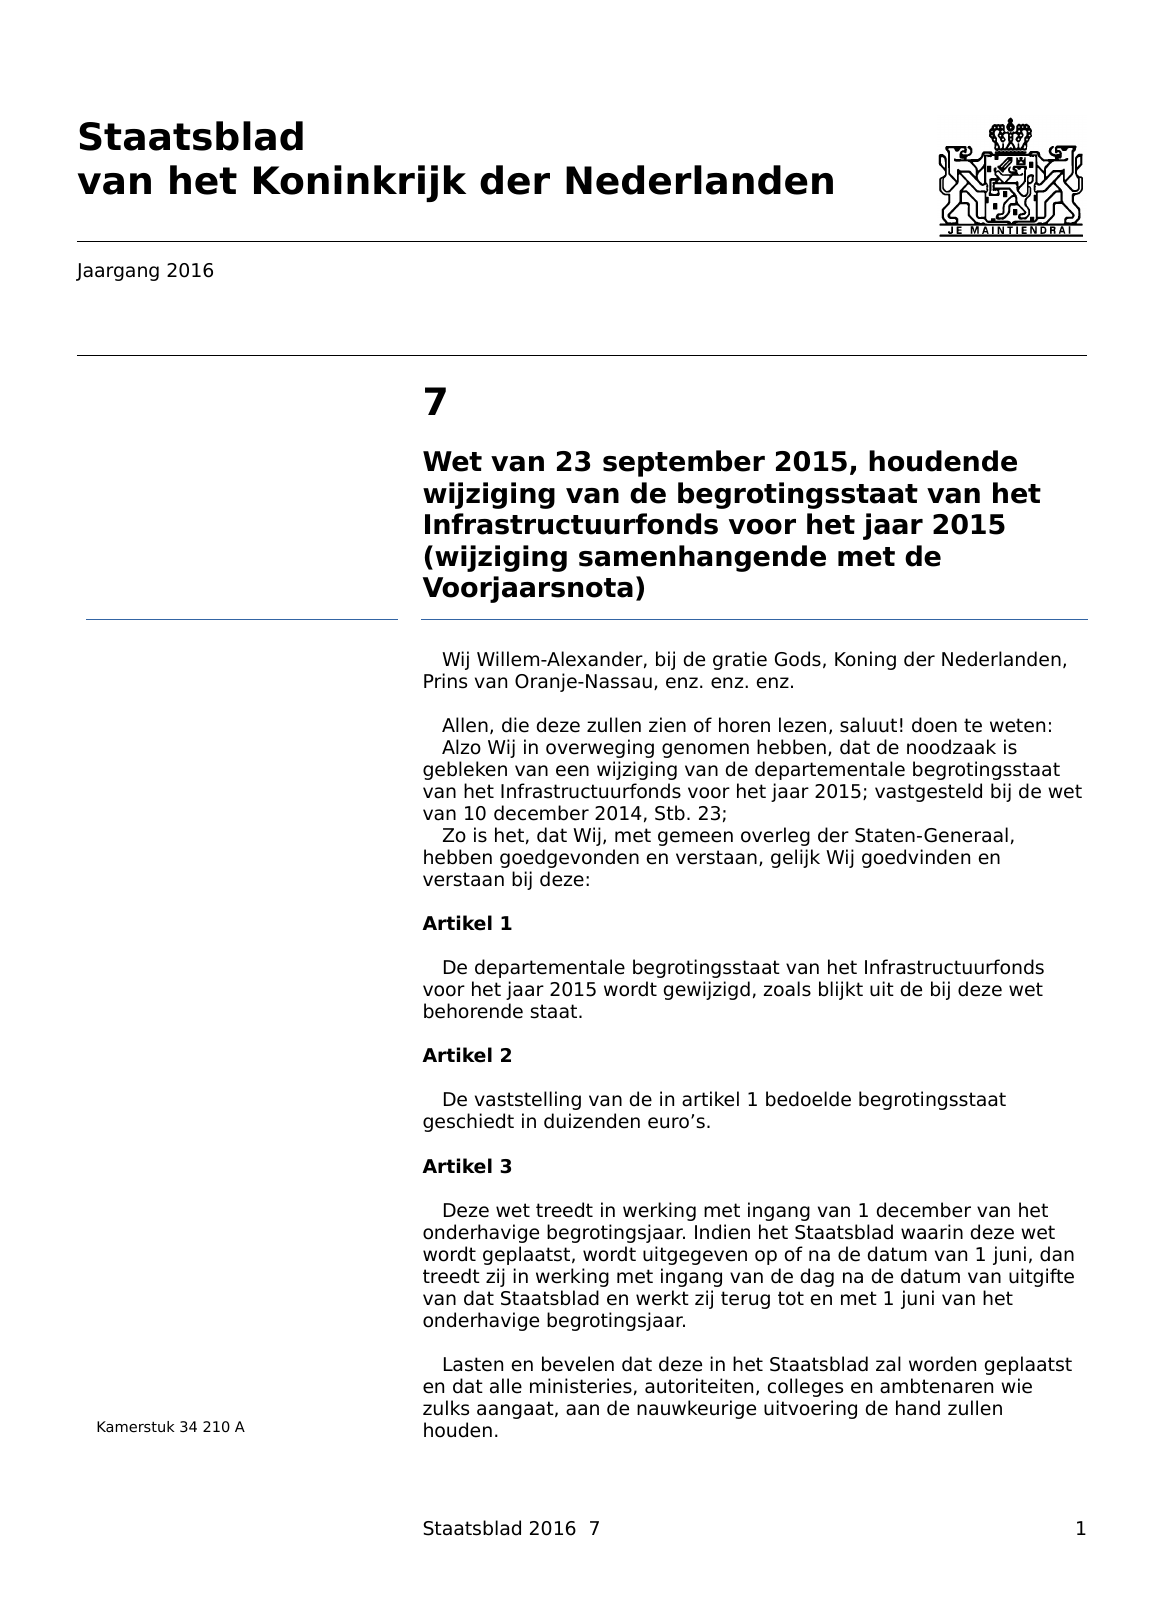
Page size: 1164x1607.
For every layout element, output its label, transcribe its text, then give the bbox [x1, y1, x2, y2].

text De vaststelling van de in artikel 1 bedoelde begrotingsstaat geschiedt in duizenden euro’s. [422, 1089, 1087, 1133]
text Deze wet treedt in werking met ingang van 1 december van het onderhavige begrotingsjaar. Indien het Staatsblad waarin deze wet wordt geplaatst, wordt uitgegeven op of na de datum van 1 juni, dan treedt zij in werking met ingang van de dag na de datum van uitgifte van dat Staatsblad en werkt zij terug tot en met 1 juni van het onderhavige begrotingsjaar. [422, 1200, 1087, 1332]
text Wet van 23 september 2015, houdende wijziging van de begrotingsstaat van het Infrastructuurfonds voor het jaar 2015 (wijziging samenhangende met de Voorjaarsnota) [422, 447, 1087, 604]
subtitle Artikel 2 [422, 1045, 1087, 1067]
text Zo is het, dat Wij, met gemeen overleg der Staten-Generaal, hebben goedgevonden en verstaan, gelijk Wij goedvinden en verstaan bij deze: [422, 825, 1087, 891]
subtitle 7 [422, 381, 1087, 424]
subtitle Artikel 3 [422, 1156, 1087, 1177]
table_header Staatsblad van het Koninkrijk der Nederlanden [77, 100, 886, 241]
table_header [886, 100, 1087, 241]
text Wij Willem-Alexander, bij de gratie Gods, Koning der Nederlanden, Prins van Oranje-Nassau, enz. enz. enz. [422, 649, 1087, 693]
text Lasten en bevelen dat deze in het Staatsblad zal worden geplaatst en dat alle ministeries, autoriteiten, colleges en ambtenaren wie zulks aangaat, aan de nauwkeurige uitvoering de hand zullen houden. [422, 1354, 1087, 1442]
text Kamerstuk 34 210 A [77, 1419, 396, 1436]
text Allen, die deze zullen zien of horen lezen, saluut! doen te weten: [422, 715, 1087, 737]
subtitle Artikel 1 [422, 913, 1087, 935]
text Alzo Wij in overweging genomen hebben, dat de noodzaak is gebleken van een wijziging van de departementale begrotingsstaat van het Infrastructuurfonds voor het jaar 2015; vastgesteld bij de wet van 10 december 2014, Stb. 23; [422, 737, 1087, 825]
table_cell Jaargang 2016 [77, 242, 1087, 355]
picture [936, 115, 1087, 240]
text De departementale begrotingsstaat van het Infrastructuurfonds voor het jaar 2015 wordt gewijzigd, zoals blijkt uit de bij deze wet behorende staat. [422, 957, 1087, 1023]
